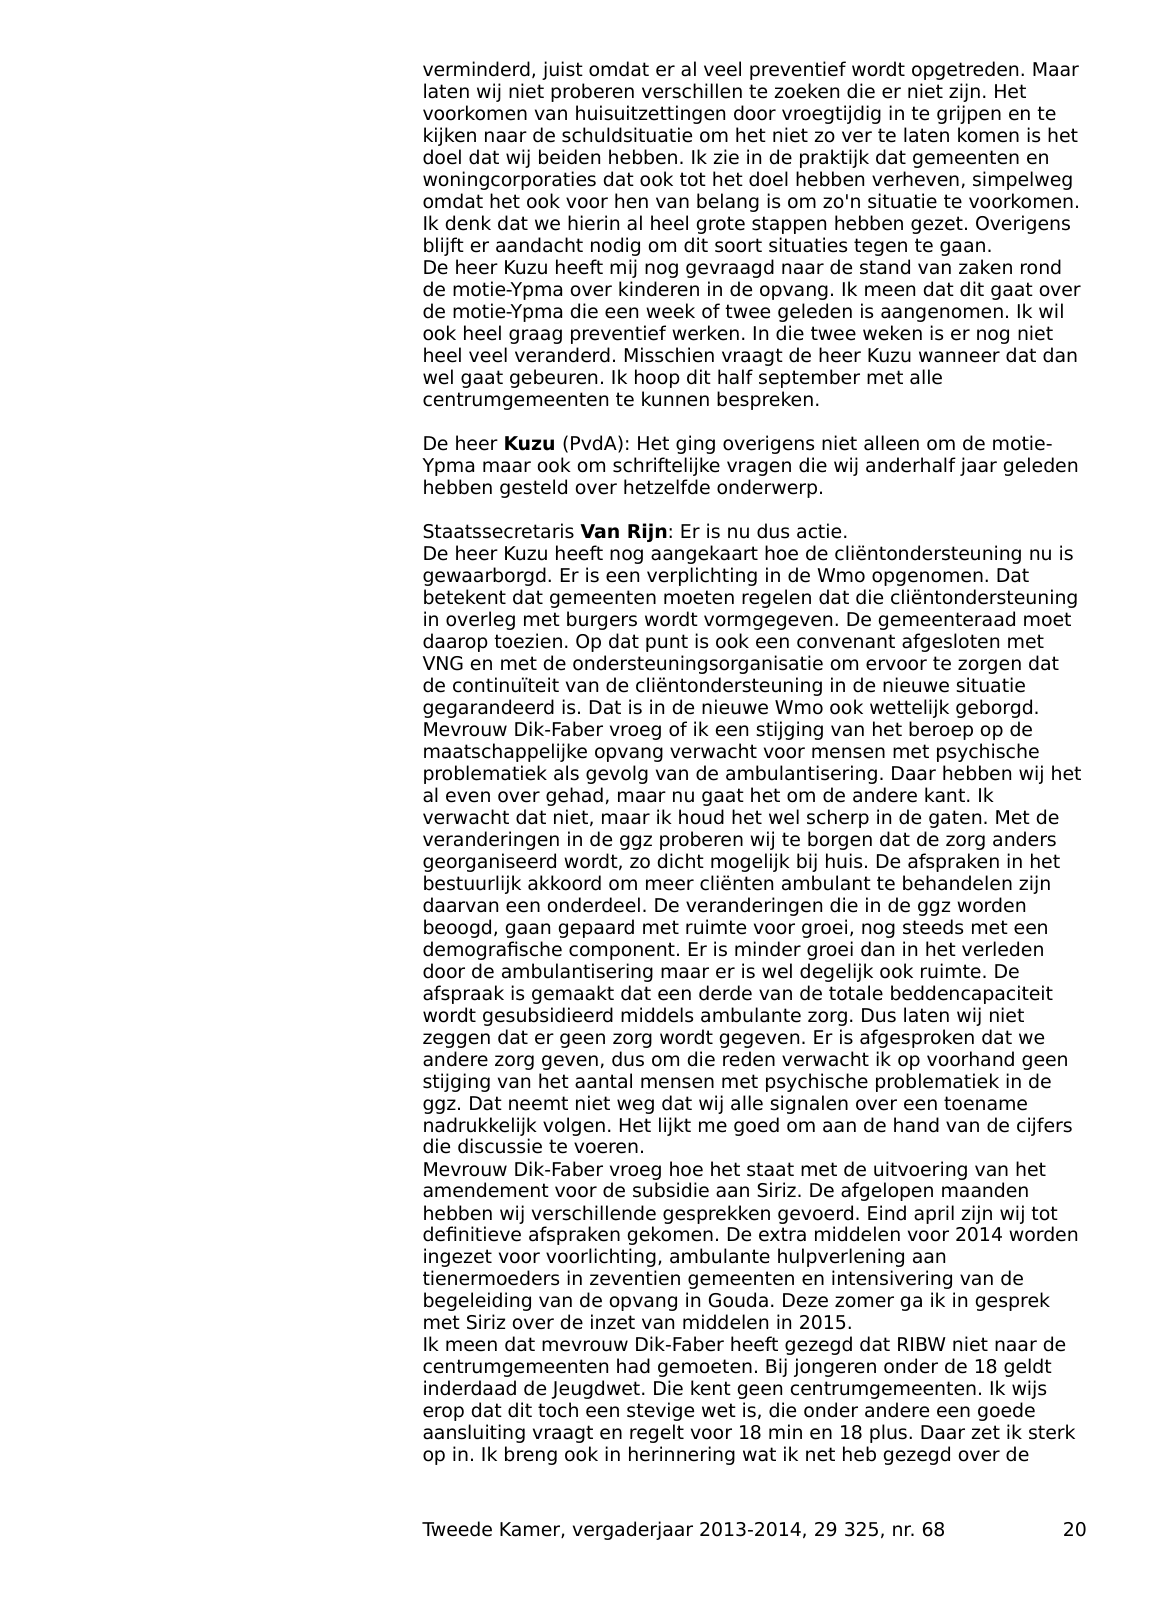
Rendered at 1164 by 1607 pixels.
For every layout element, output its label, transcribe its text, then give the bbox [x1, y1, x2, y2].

text Mevrouw Dik-Faber vroeg hoe het staat met de uitvoering van het amendement voor de subsidie aan Siriz. De afgelopen maanden hebben wij verschillende gesprekken gevoerd. Eind april zijn wij tot definitieve afspraken gekomen. De extra middelen voor 2014 worden ingezet voor voorlichting, ambulante hulpverlening aan tienermoeders in zeventien gemeenten en intensivering van de begeleiding van de opvang in Gouda. Deze zomer ga ik in gesprek met Siriz over de inzet van middelen in 2015. [422, 1158, 1087, 1334]
text Ik meen dat mevrouw Dik-Faber heeft gezegd dat RIBW niet naar de centrumgemeenten had gemoeten. Bij jongeren onder de 18 geldt inderdaad de Jeugdwet. Die kent geen centrumgemeenten. Ik wijs erop dat dit toch een stevige wet is, die onder andere een goede aansluiting vraagt en regelt voor 18 min en 18 plus. Daar zet ik sterk op in. Ik breng ook in herinnering wat ik net heb gezegd over de [422, 1334, 1087, 1466]
text De heer Kuzu heeft mij nog gevraagd naar de stand van zaken rond de motie-Ypma over kinderen in de opvang. Ik meen dat dit gaat over de motie-Ypma die een week of twee geleden is aangenomen. Ik wil ook heel graag preventief werken. In die twee weken is er nog niet heel veel veranderd. Misschien vraagt de heer Kuzu wanneer dat dan wel gaat gebeuren. Ik hoop dit half september met alle centrumgemeenten te kunnen bespreken. [422, 257, 1087, 411]
text De heer Kuzu (PvdA): Het ging overigens niet alleen om de motie-Ypma maar ook om schriftelijke vragen die wij anderhalf jaar geleden hebben gesteld over hetzelfde onderwerp. [422, 433, 1087, 499]
text verminderd, juist omdat er al veel preventief wordt opgetreden. Maar laten wij niet proberen verschillen te zoeken die er niet zijn. Het voorkomen van huisuitzettingen door vroegtijdig in te grijpen en te kijken naar de schuldsituatie om het niet zo ver te laten komen is het doel dat wij beiden hebben. Ik zie in de praktijk dat gemeenten en woningcorporaties dat ook tot het doel hebben verheven, simpelweg omdat het ook voor hen van belang is om zo'n situatie te voorkomen. Ik denk dat we hierin al heel grote stappen hebben gezet. Overigens blijft er aandacht nodig om dit soort situaties tegen te gaan. [422, 59, 1087, 257]
text Staatssecretaris Van Rijn: Er is nu dus actie. [422, 521, 1087, 543]
text De heer Kuzu heeft nog aangekaart hoe de cliëntondersteuning nu is gewaarborgd. Er is een verplichting in de Wmo opgenomen. Dat betekent dat gemeenten moeten regelen dat die cliëntondersteuning in overleg met burgers wordt vormgegeven. De gemeenteraad moet daarop toezien. Op dat punt is ook een convenant afgesloten met VNG en met de ondersteuningsorganisatie om ervoor te zorgen dat de continuïteit van de cliëntondersteuning in de nieuwe situatie gegarandeerd is. Dat is in de nieuwe Wmo ook wettelijk geborgd. [422, 543, 1087, 719]
text Mevrouw Dik-Faber vroeg of ik een stijging van het beroep op de maatschappelijke opvang verwacht voor mensen met psychische problematiek als gevolg van de ambulantisering. Daar hebben wij het al even over gehad, maar nu gaat het om de andere kant. Ik verwacht dat niet, maar ik houd het wel scherp in de gaten. Met de veranderingen in de ggz proberen wij te borgen dat de zorg anders georganiseerd wordt, zo dicht mogelijk bij huis. De afspraken in het bestuurlijk akkoord om meer cliënten ambulant te behandelen zijn daarvan een onderdeel. De veranderingen die in de ggz worden beoogd, gaan gepaard met ruimte voor groei, nog steeds met een demografische component. Er is minder groei dan in het verleden door de ambulantisering maar er is wel degelijk ook ruimte. De afspraak is gemaakt dat een derde van de totale beddencapaciteit wordt gesubsidieerd middels ambulante zorg. Dus laten wij niet zeggen dat er geen zorg wordt gegeven. Er is afgesproken dat we andere zorg geven, dus om die reden verwacht ik op voorhand geen stijging van het aantal mensen met psychische problematiek in de ggz. Dat neemt niet weg dat wij alle signalen over een toename nadrukkelijk volgen. Het lijkt me goed om aan de hand van de cijfers die discussie te voeren. [422, 719, 1087, 1158]
